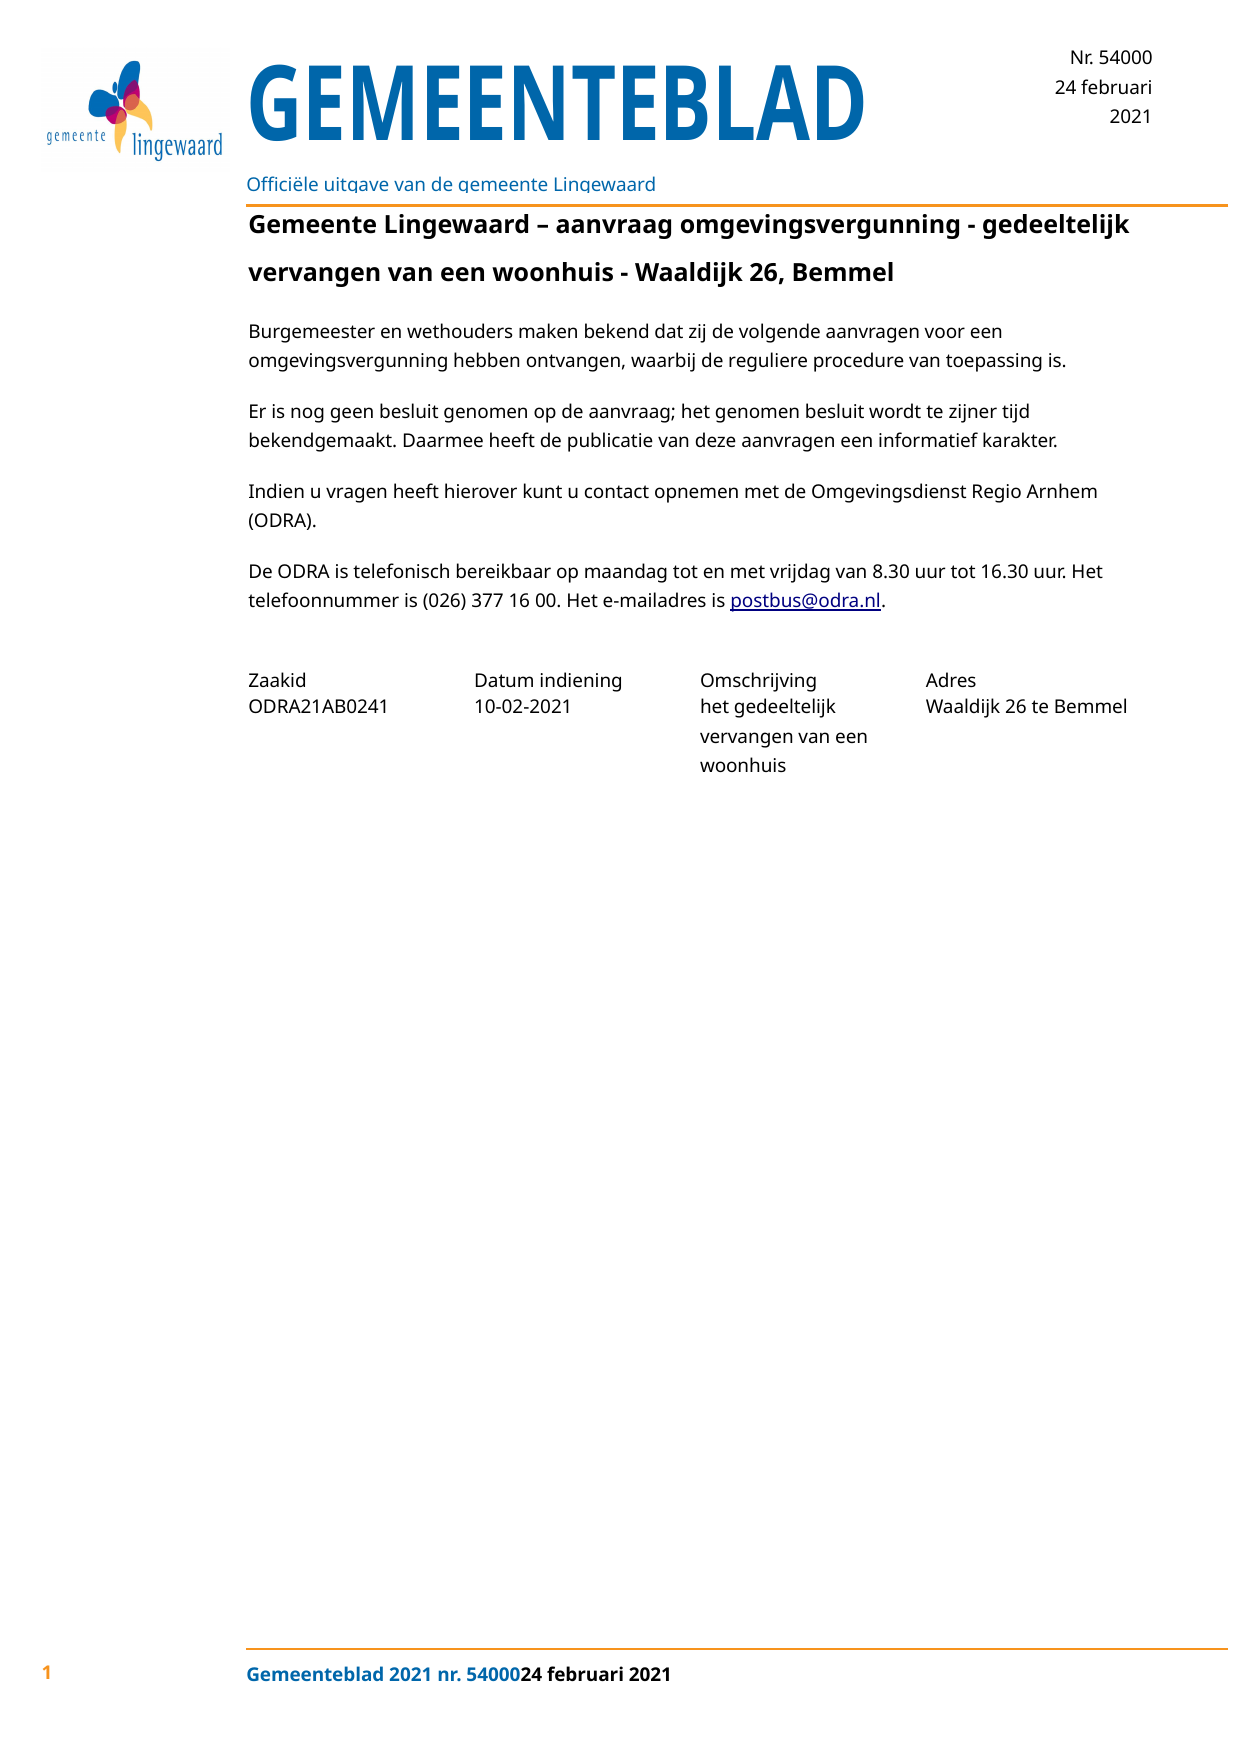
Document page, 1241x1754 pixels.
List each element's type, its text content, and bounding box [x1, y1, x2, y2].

text Gemeente Lingewaard – aanvraag omgevingsvergunning - gedeeltelijk vervangen van een woonhuis - Waaldijk 26, Bemmel [248, 207, 1152, 288]
table_header Datum indiening [474, 668, 700, 693]
table_cell het gedeeltelijk vervangen van een woonhuis [700, 693, 926, 778]
table_header Adres [926, 668, 1152, 693]
text Burgemeester en wethouders maken bekend dat zij de volgende aanvragen voor een omgevingsvergunning hebben ontvangen, waarbij de reguliere procedure van toepassing is. [248, 318, 1152, 373]
picture [41, 47, 231, 172]
table_cell 10-02-2021 [474, 693, 700, 778]
text Er is nog geen besluit genomen op de aanvraag; het genomen besluit wordt te zijner tijd bekendgemaakt. Daarmee heeft de publicatie van deze aanvragen een informatief karakter. [248, 398, 1152, 453]
table_cell Waaldijk 26 te Bemmel [926, 693, 1152, 778]
text Indien u vragen heeft hierover kunt u contact opnemen met de Omgevingsdienst Regio Arnhem (ODRA). [248, 478, 1152, 533]
table_header Zaakid [248, 668, 474, 693]
text De ODRA is telefonisch bereikbaar op maandag tot en met vrijdag van 8.30 uur tot 16.30 uur. Het telefoonnummer is (026) 377 16 00. Het e-mailadres is postbus@odra.nl. [248, 558, 1152, 613]
table_header Omschrijving [700, 668, 926, 693]
table_cell ODRA21AB0241 [248, 693, 474, 778]
